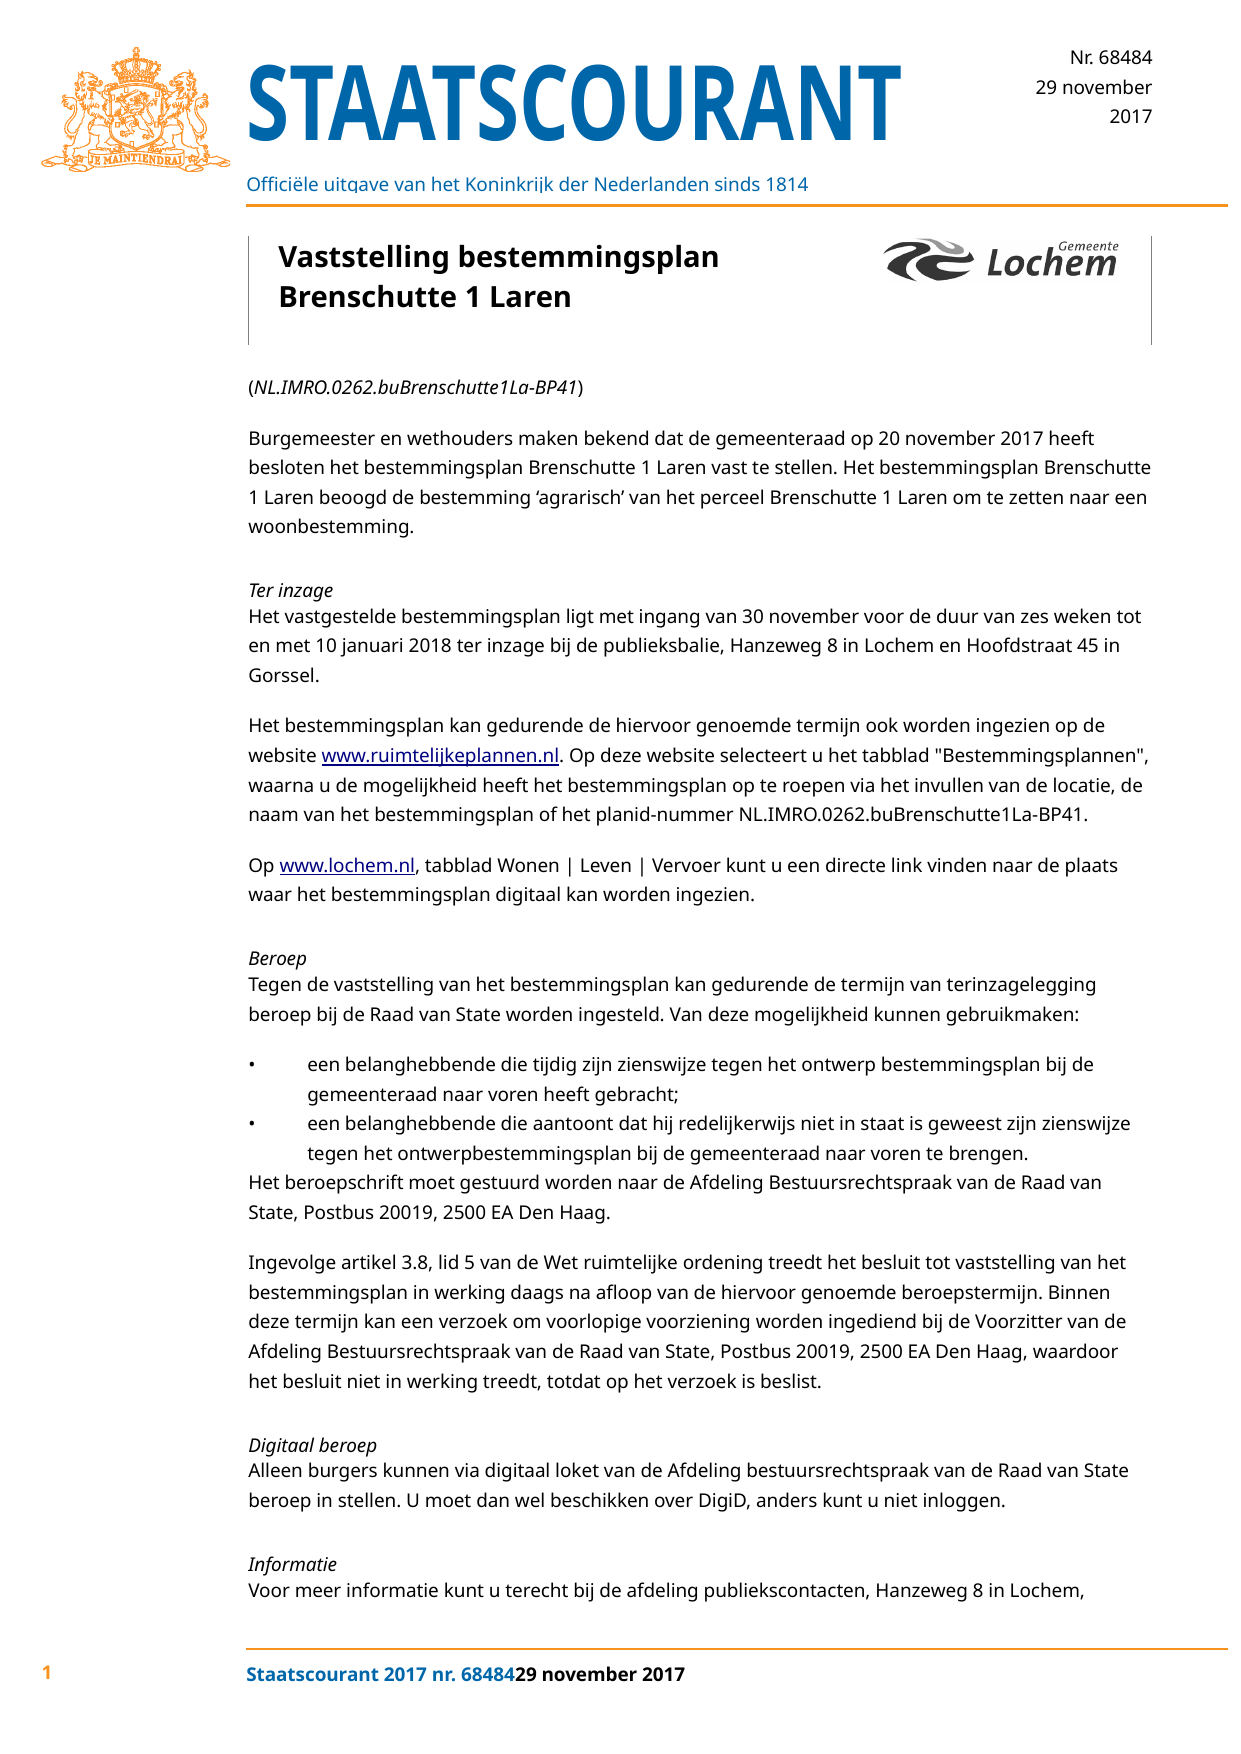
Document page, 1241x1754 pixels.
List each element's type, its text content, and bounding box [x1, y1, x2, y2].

picture [41, 47, 231, 172]
text Beroep [248, 945, 1152, 971]
text Digitaal beroep [248, 1432, 1152, 1457]
text Het beroepschrift moet gestuurd worden naar de Afdeling Bestuursrechtspraak van de Raad van State, Postbus 20019, 2500 EA Den Haag. [248, 1169, 1152, 1225]
text Het vastgestelde bestemmingsplan ligt met ingang van 30 november voor de duur van zes weken tot en met 10 januari 2018 ter inzage bij de publieksbalie, Hanzeweg 8 in Lochem en Hoofdstraat 45 in Gorssel. [248, 603, 1152, 688]
text Het bestemmingsplan kan gedurende de hiervoor genoemde termijn ook worden ingezien op de website www.ruimtelijkeplannen.nl. Op deze website selecteert u het tabblad "Bestemmingsplannen", waarna u de mogelijkheid heeft het bestemmingsplan op te roepen via het invullen van de locatie, de naam van het bestemmingsplan of het planid-nummer NL.IMRO.0262.buBrenschutte1La-BP41. [248, 713, 1152, 827]
table_header Vaststelling bestemmingsplan Brenschutte 1 Laren [249, 236, 850, 345]
list een belanghebbende die aantoont dat hij redelijkerwijs niet in staat is geweest zijn zienswijze tegen het ontwerpbestemmingsplan bij de gemeenteraad naar voren te brengen. [248, 1110, 1152, 1166]
text Voor meer informatie kunt u terecht bij de afdeling publiekscontacten, Hanzeweg 8 in Lochem, [248, 1577, 1152, 1602]
text Informatie [248, 1551, 1152, 1577]
text Burgemeester en wethouders maken bekend dat de gemeenteraad op 20 november 2017 heeft besloten het bestemmingsplan Brenschutte 1 Laren vast te stellen. Het bestemmingsplan Brenschutte 1 Laren beoogd de bestemming ‘agrarisch’ van het perceel Brenschutte 1 Laren om te zetten naar een woonbestemming. [248, 425, 1152, 539]
text Op www.lochem.nl, tabblad Wonen | Leven | Vervoer kunt u een directe link vinden naar de plaats waar het bestemmingsplan digitaal kan worden ingezien. [248, 852, 1152, 907]
list een belanghebbende die tijdig zijn zienswijze tegen het ontwerp bestemmingsplan bij de gemeenteraad naar voren heeft gebracht; [248, 1051, 1152, 1106]
text Tegen de vaststelling van het bestemmingsplan kan gedurende de termijn van terinzagelegging beroep bij de Raad van State worden ingesteld. Van deze mogelijkheid kunnen gebruikmaken: [248, 971, 1152, 1026]
table_header [850, 236, 1151, 345]
text Alleen burgers kunnen via digitaal loket van de Afdeling bestuursrechtspraak van de Raad van State beroep in stellen. U moet dan wel beschikken over DigiD, anders kunt u niet inloggen. [248, 1457, 1152, 1513]
text Ter inzage [248, 577, 1152, 603]
text (NL.IMRO.0262.buBrenschutte1La-BP41) [248, 374, 1152, 400]
picture [882, 236, 1119, 283]
text Ingevolge artikel 3.8, lid 5 van de Wet ruimtelijke ordening treedt het besluit tot vaststelling van het bestemmingsplan in werking daags na afloop van de hiervoor genoemde beroepstermijn. Binnen deze termijn kan een verzoek om voorlopige voorziening worden ingediend bij de Voorzitter van de Afdeling Bestuursrechtspraak van de Raad van State, Postbus 20019, 2500 EA Den Haag, waardoor het besluit niet in werking treedt, totdat op het verzoek is beslist. [248, 1249, 1152, 1393]
